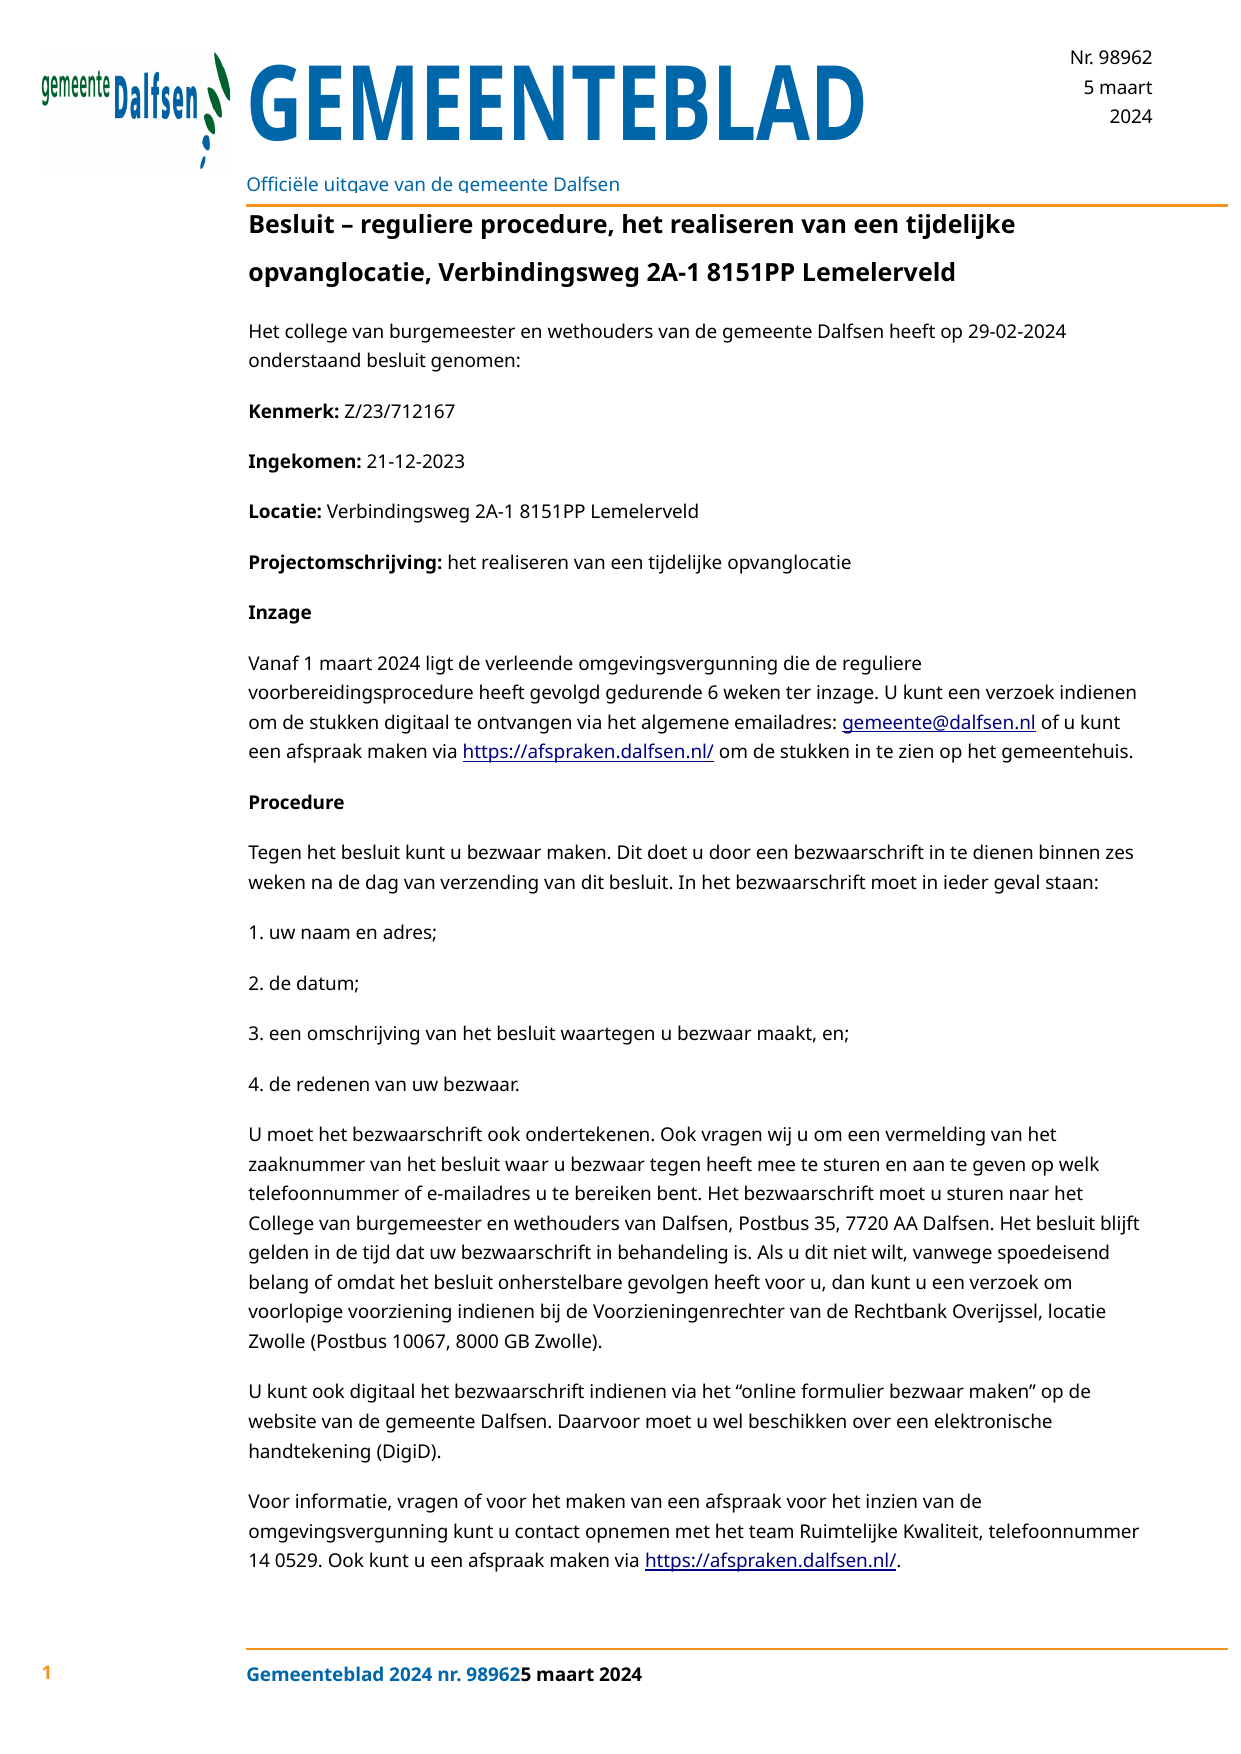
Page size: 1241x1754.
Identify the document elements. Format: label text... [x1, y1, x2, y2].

text 3. een omschrijving van het besluit waartegen u bezwaar maakt, en; [248, 1020, 1152, 1046]
text Voor informatie, vragen of voor het maken van een afspraak voor het inzien van de omgevingsvergunning kunt u contact opnemen met het team Ruimtelijke Kwaliteit, telefoonnummer 14 0529. Ook kunt u een afspraak maken via https://afspraken.dalfsen.nl/. [248, 1488, 1152, 1573]
text Ingekomen: 21-12-2023 [248, 448, 1152, 474]
picture [41, 47, 231, 172]
text 2. de datum; [248, 970, 1152, 996]
text Inzage [248, 599, 1152, 625]
text 1. uw naam en adres; [248, 919, 1152, 945]
text U moet het bezwaarschrift ook ondertekenen. Ook vragen wij u om een vermelding van het zaaknummer van het besluit waar u bezwaar tegen heeft mee te sturen en aan te geven op welk telefoonnummer of e-mailadres u te bereiken bent. Het bezwaarschrift moet u sturen naar het College van burgemeester en wethouders van Dalfsen, Postbus 35, 7720 AA Dalfsen. Het besluit blijft gelden in de tijd dat uw bezwaarschrift in behandeling is. Als u dit niet wilt, vanwege spoedeisend belang of omdat het besluit onherstelbare gevolgen heeft voor u, dan kunt u een verzoek om voorlopige voorziening indienen bij de Voorzieningenrechter van de Rechtbank Overijssel, locatie Zwolle (Postbus 10067, 8000 GB Zwolle). [248, 1121, 1152, 1354]
text Kenmerk: Z/23/712167 [248, 398, 1152, 424]
text U kunt ook digitaal het bezwaarschrift indienen via het “online formulier bezwaar maken” op de website van de gemeente Dalfsen. Daarvoor moet u wel beschikken over een elektronische handtekening (DigiD). [248, 1379, 1152, 1464]
text 4. de redenen van uw bezwaar. [248, 1071, 1152, 1097]
text Procedure [248, 789, 1152, 815]
text Vanaf 1 maart 2024 ligt de verleende omgevingsvergunning die de reguliere voorbereidingsprocedure heeft gevolgd gedurende 6 weken ter inzage. U kunt een verzoek indienen om de stukken digitaal te ontvangen via het algemene emailadres: gemeente@dalfsen.nl of u kunt een afspraak maken via https://afspraken.dalfsen.nl/ om de stukken in te zien op het gemeentehuis. [248, 650, 1152, 764]
text Besluit – reguliere procedure, het realiseren van een tijdelijke opvanglocatie, Verbindingsweg 2A-1 8151PP Lemelerveld [248, 207, 1152, 288]
text Het college van burgemeester en wethouders van de gemeente Dalfsen heeft op 29-02-2024 onderstaand besluit genomen: [248, 318, 1152, 373]
text Projectomschrijving: het realiseren van een tijdelijke opvanglocatie [248, 549, 1152, 575]
text Tegen het besluit kunt u bezwaar maken. Dit doet u door een bezwaarschrift in te dienen binnen zes weken na de dag van verzending van dit besluit. In het bezwaarschrift moet in ieder geval staan: [248, 839, 1152, 895]
text Locatie: Verbindingsweg 2A-1 8151PP Lemelerveld [248, 499, 1152, 524]
